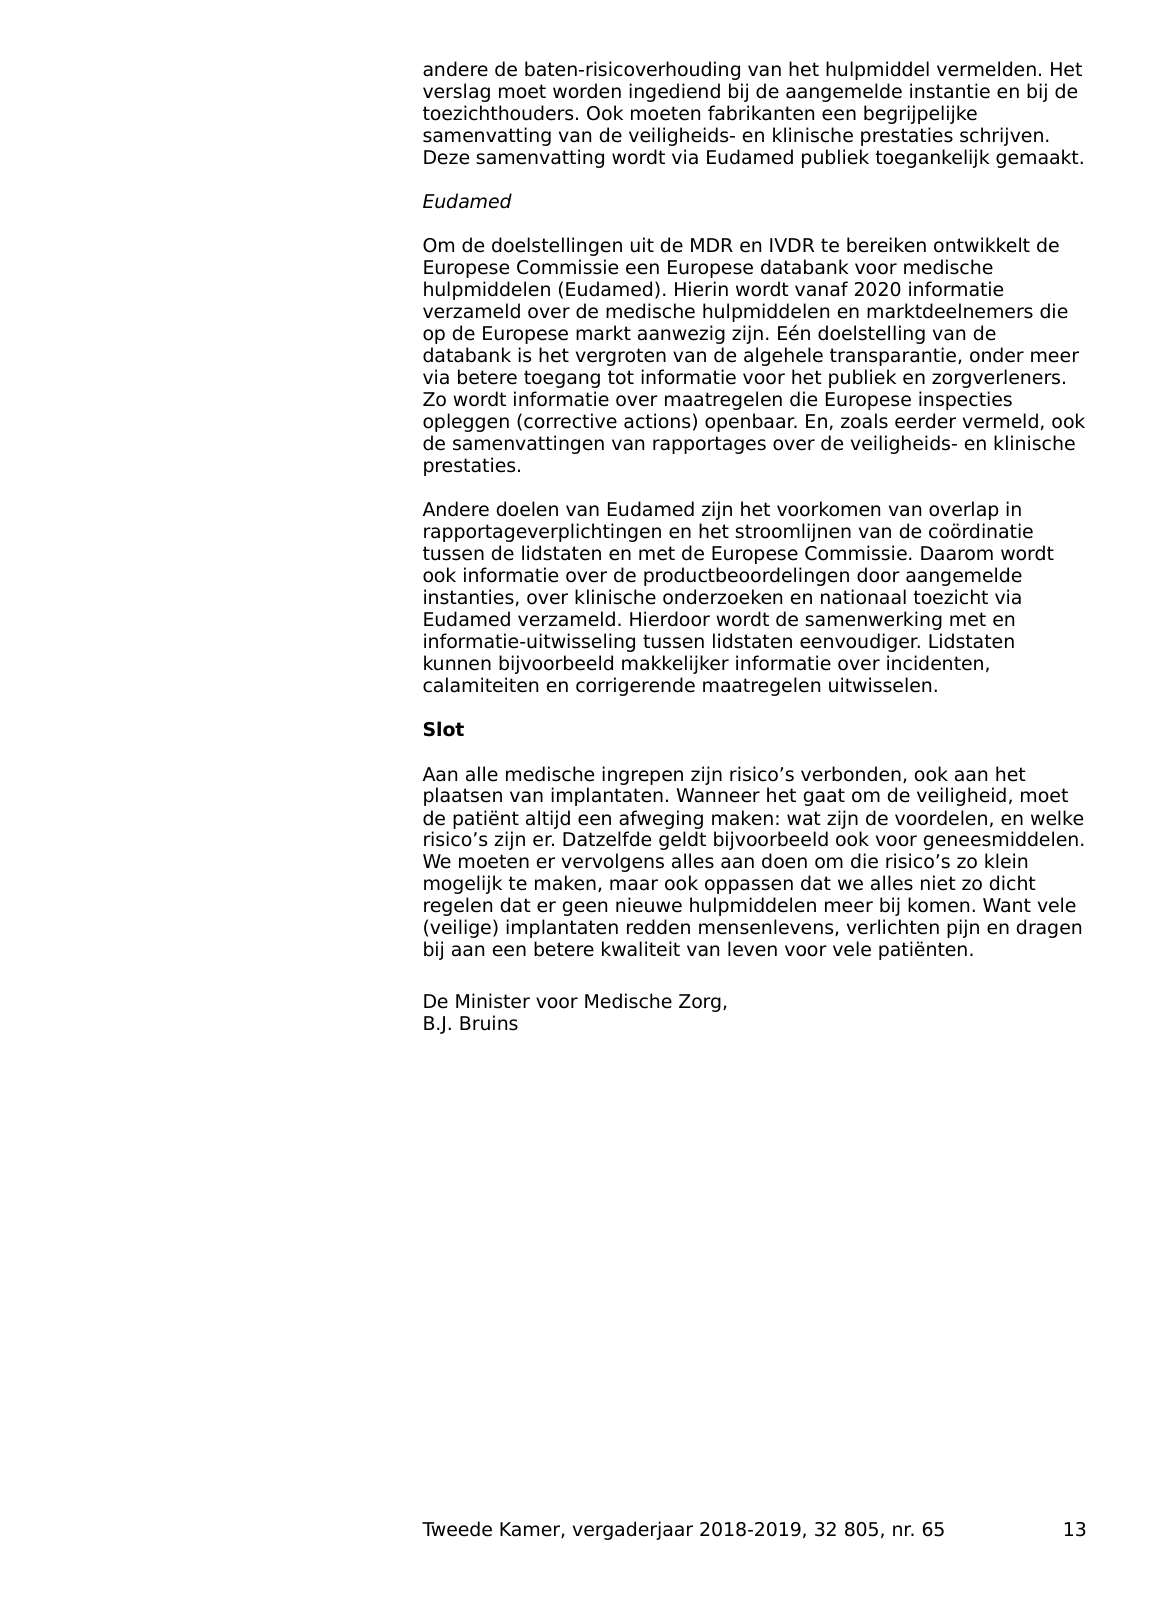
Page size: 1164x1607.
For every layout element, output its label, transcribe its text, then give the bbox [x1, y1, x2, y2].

subtitle Slot [422, 719, 1087, 741]
text Aan alle medische ingrepen zijn risico’s verbonden, ook aan het plaatsen van implantaten. Wanneer het gaat om de veiligheid, moet de patiënt altijd een afweging maken: wat zijn de voordelen, en welke risico’s zijn er. Datzelfde geldt bijvoorbeeld ook voor geneesmiddelen. We moeten er vervolgens alles aan doen om die risico’s zo klein mogelijk te maken, maar ook oppassen dat we alles niet zo dicht regelen dat er geen nieuwe hulpmiddelen meer bij komen. Want vele (veilige) implantaten redden mensenlevens, verlichten pijn en dragen bij aan een betere kwaliteit van leven voor vele patiënten. [422, 763, 1087, 961]
text Om de doelstellingen uit de MDR en IVDR te bereiken ontwikkelt de Europese Commissie een Europese databank voor medische hulpmiddelen (Eudamed). Hierin wordt vanaf 2020 informatie verzameld over de medische hulpmiddelen en marktdeelnemers die op de Europese markt aanwezig zijn. Eén doelstelling van de databank is het vergroten van de algehele transparantie, onder meer via betere toegang tot informatie voor het publiek en zorgverleners. Zo wordt informatie over maatregelen die Europese inspecties opleggen (corrective actions) openbaar. En, zoals eerder vermeld, ook de samenvattingen van rapportages over de veiligheids- en klinische prestaties. [422, 235, 1087, 477]
text Andere doelen van Eudamed zijn het voorkomen van overlap in rapportageverplichtingen en het stroomlijnen van de coördinatie tussen de lidstaten en met de Europese Commissie. Daarom wordt ook informatie over de productbeoordelingen door aangemelde instanties, over klinische onderzoeken en nationaal toezicht via Eudamed verzameld. Hierdoor wordt de samenwerking met en informatie-uitwisseling tussen lidstaten eenvoudiger. Lidstaten kunnen bijvoorbeeld makkelijker informatie over incidenten, calamiteiten en corrigerende maatregelen uitwisselen. [422, 499, 1087, 697]
subtitle Eudamed [422, 191, 1087, 213]
text De Minister voor Medische Zorg, B.J. Bruins [422, 991, 1087, 1035]
text andere de baten-risicoverhouding van het hulpmiddel vermelden. Het verslag moet worden ingediend bij de aangemelde instantie en bij de toezichthouders. Ook moeten fabrikanten een begrijpelijke samenvatting van de veiligheids- en klinische prestaties schrijven. Deze samenvatting wordt via Eudamed publiek toegankelijk gemaakt. [422, 59, 1087, 169]
